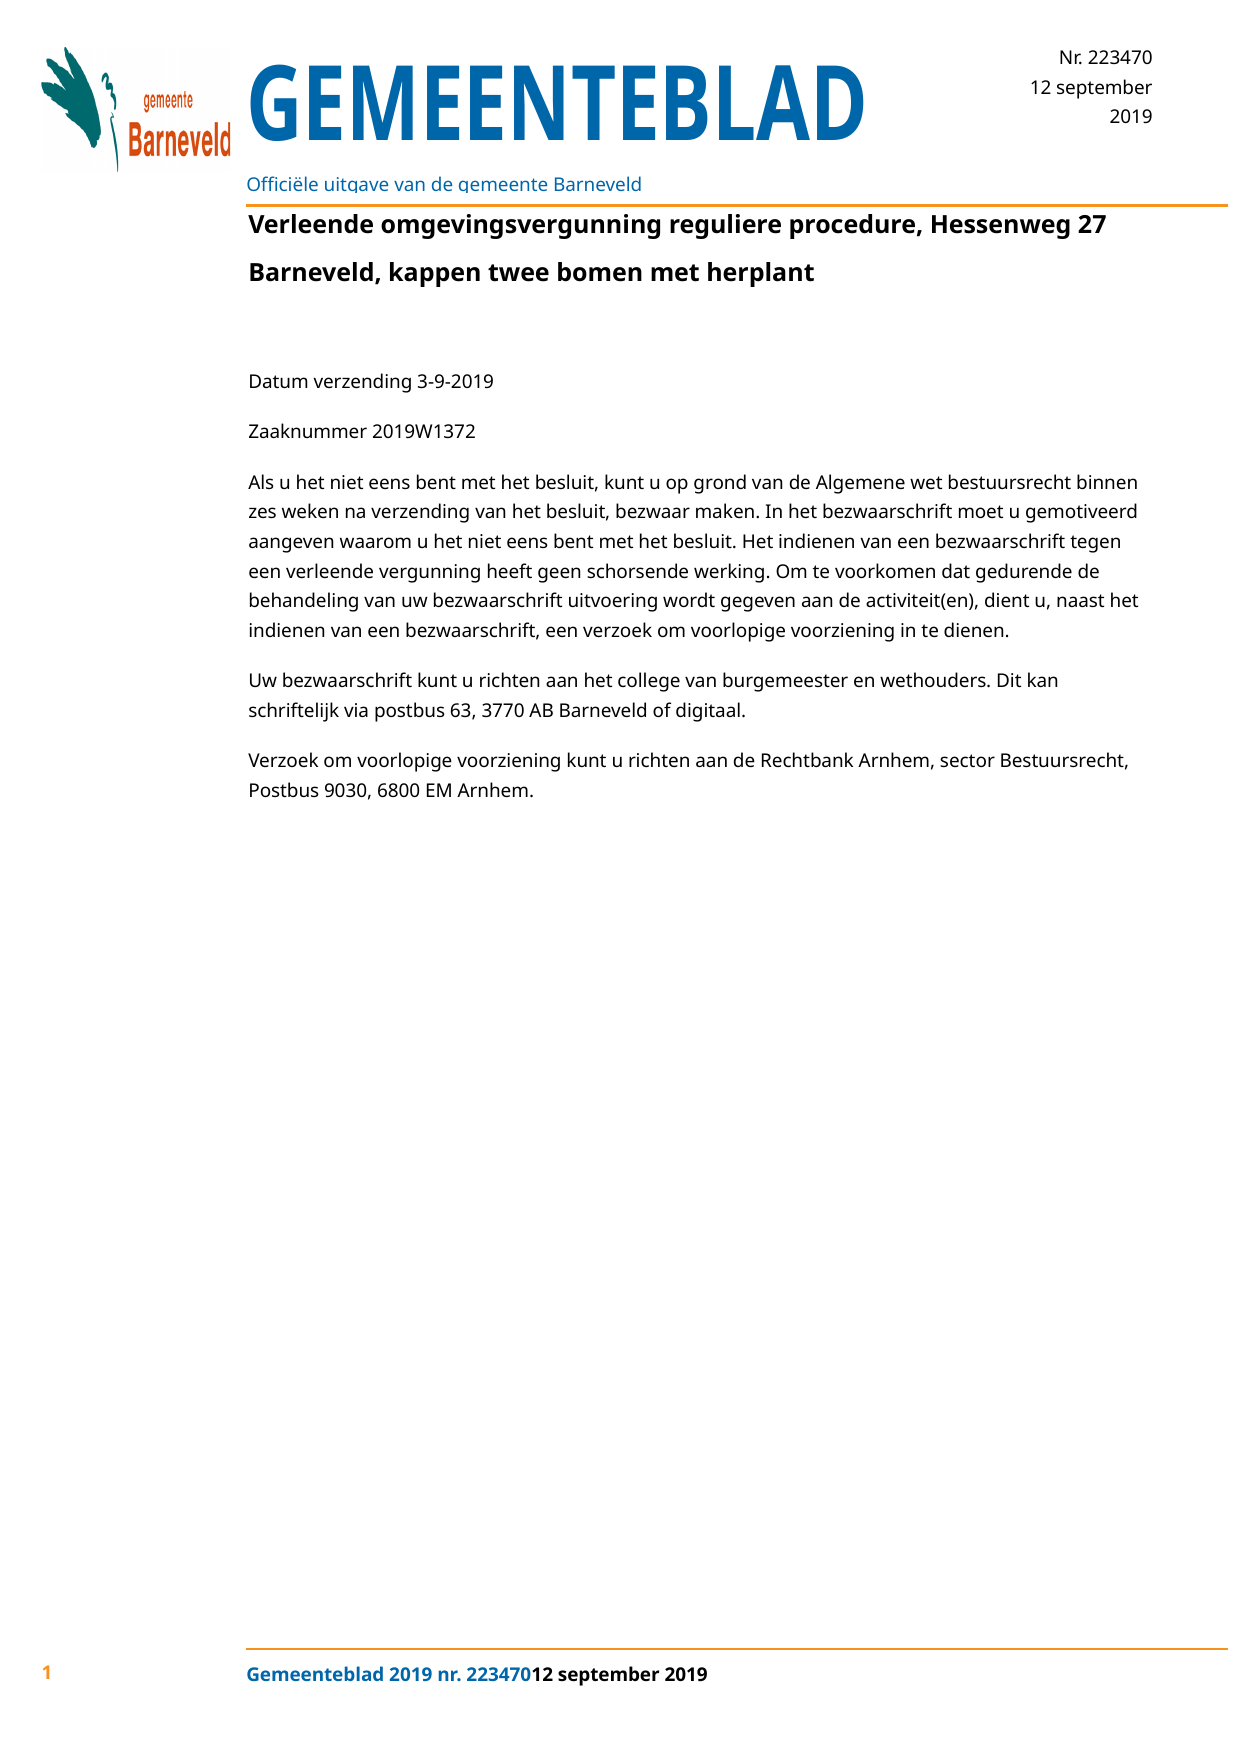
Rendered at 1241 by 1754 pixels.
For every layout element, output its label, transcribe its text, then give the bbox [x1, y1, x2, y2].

text Datum verzending 3-9-2019 [248, 368, 1152, 394]
text Uw bezwaarschrift kunt u richten aan het college van burgemeester en wethouders. Dit kan schriftelijk via postbus 63, 3770 AB Barneveld of digitaal. [248, 667, 1152, 723]
picture [41, 47, 231, 172]
text Verzoek om voorlopige voorziening kunt u richten aan de Rechtbank Arnhem, sector Bestuursrecht, Postbus 9030, 6800 EM Arnhem. [248, 747, 1152, 803]
text Verleende omgevingsvergunning reguliere procedure, Hessenweg 27 Barneveld, kappen twee bomen met herplant [248, 207, 1152, 288]
text Zaaknummer 2019W1372 [248, 419, 1152, 444]
text Als u het niet eens bent met het besluit, kunt u op grond van de Algemene wet bestuursrecht binnen zes weken na verzending van het besluit, bezwaar maken. In het bezwaarschrift moet u gemotiveerd aangeven waarom u het niet eens bent met het besluit. Het indienen van een bezwaarschrift tegen een verleende vergunning heeft geen schorsende werking. Om te voorkomen dat gedurende de behandeling van uw bezwaarschrift uitvoering wordt gegeven aan de activiteit(en), dient u, naast het indienen van een bezwaarschrift, een verzoek om voorlopige voorziening in te dienen. [248, 469, 1152, 643]
